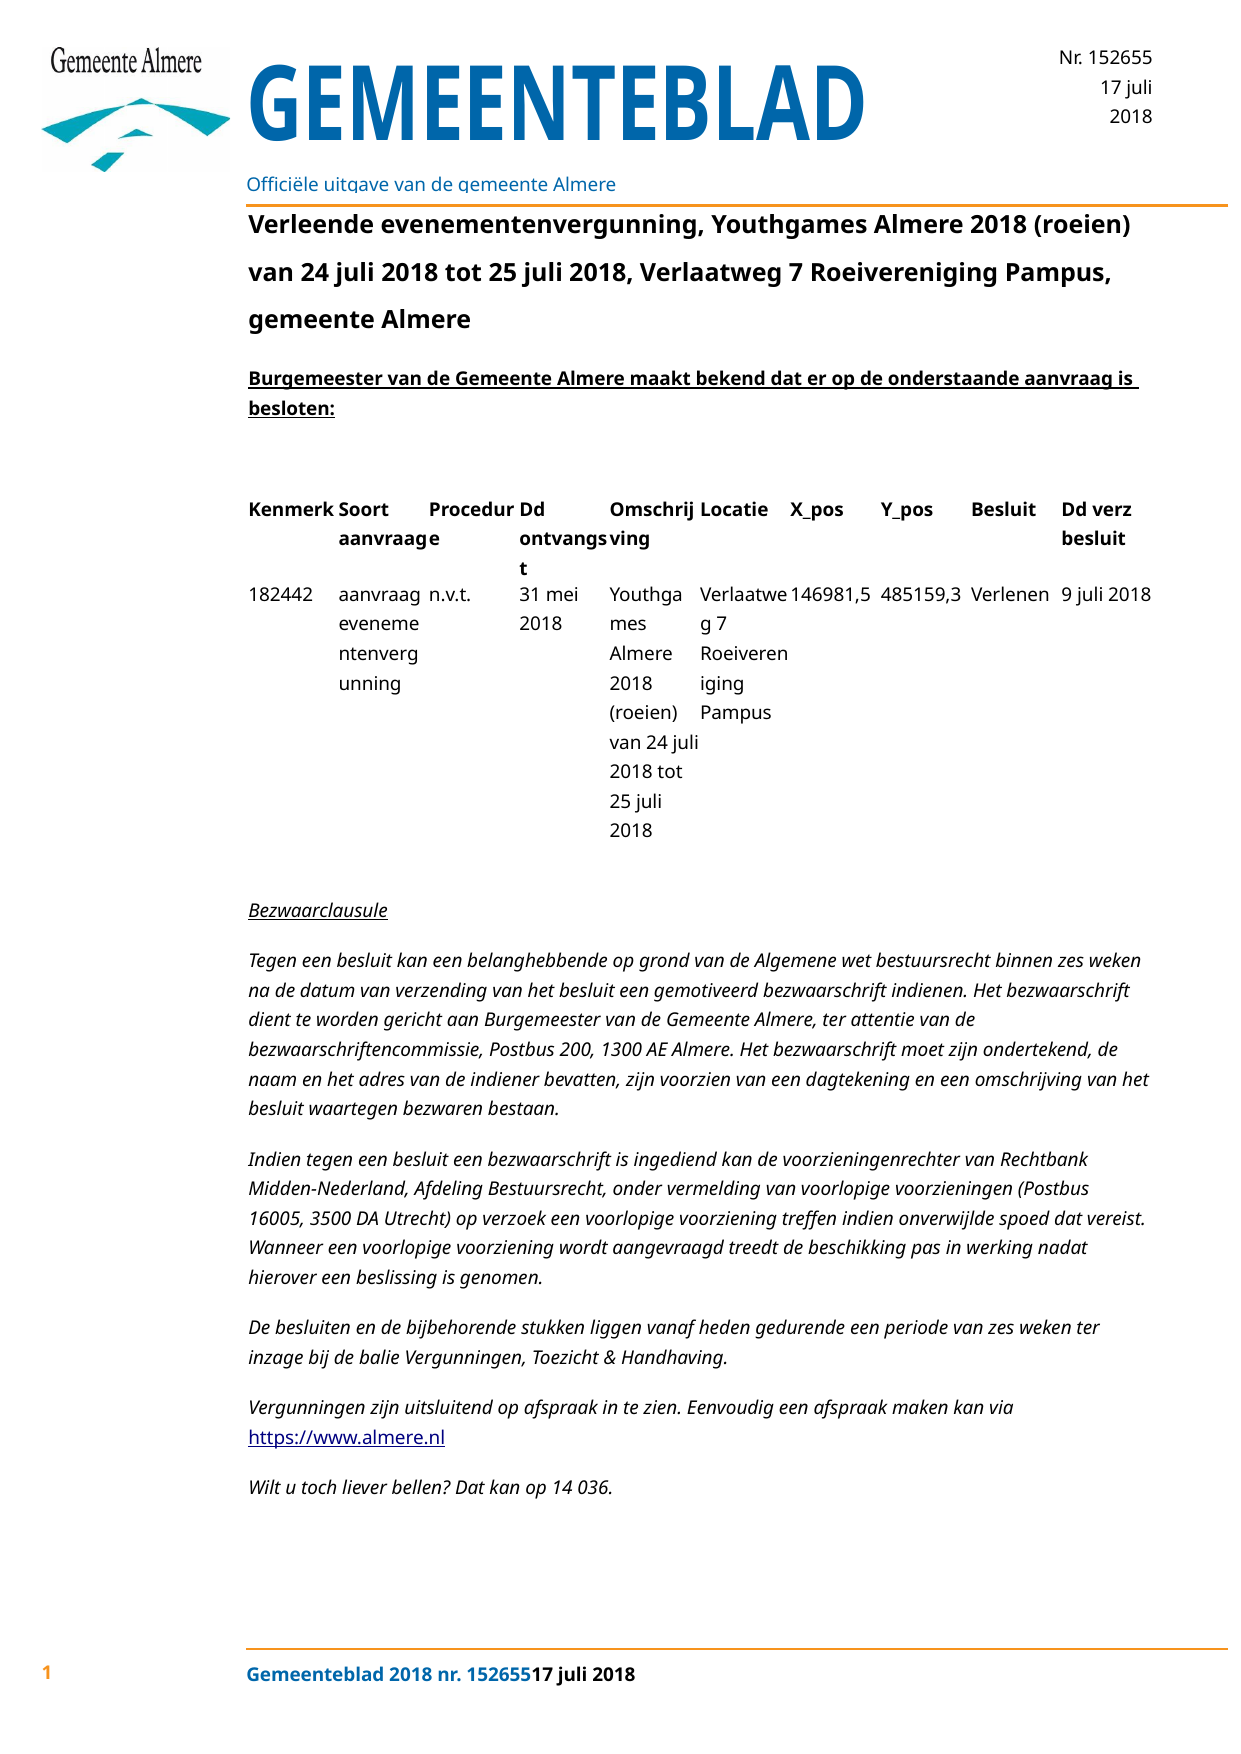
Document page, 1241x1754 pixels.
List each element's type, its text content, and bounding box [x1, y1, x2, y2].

text Indien tegen een besluit een bezwaarschrift is ingediend kan de voorzieningenrechter van Rechtbank Midden-Nederland, Afdeling Bestuursrecht, onder vermelding van voorlopige voorzieningen (Postbus 16005, 3500 DA Utrecht) op verzoek een voorlopige voorziening treffen indien onverwijlde spoed dat vereist. Wanneer een voorlopige voorziening wordt aangevraagd treedt de beschikking pas in werking nadat hierover een beslissing is genomen. [248, 1146, 1152, 1290]
text Wilt u toch liever bellen? Dat kan op 14 036. [248, 1474, 1152, 1500]
table_cell Verlaatweg 7 Roeivereniging Pampus [700, 581, 790, 843]
table_header Dd ontvangst [519, 496, 609, 581]
table_header Soort aanvraag [338, 496, 429, 581]
text Burgemeester van de Gemeente Almere maakt bekend dat er op de onderstaande aanvraag is besloten: [248, 366, 1152, 421]
table_cell 9 juli 2018 [1061, 581, 1152, 843]
table_cell 182442 [248, 581, 338, 843]
table_header Y_pos [881, 496, 971, 581]
table_cell 31 mei 2018 [519, 581, 609, 843]
table_cell 485159,3 [881, 581, 971, 843]
table_header X_pos [790, 496, 881, 581]
table_cell Youthgames Almere 2018 (roeien) van 24 juli 2018 tot 25 juli 2018 [609, 581, 700, 843]
text De besluiten en de bijbehorende stukken liggen vanaf heden gedurende een periode van zes weken ter inzage bij de balie Vergunningen, Toezicht & Handhaving. [248, 1314, 1152, 1370]
picture [41, 47, 231, 172]
table_cell Verlenen [971, 581, 1061, 843]
table_header Procedure [429, 496, 519, 581]
table_cell 146981,5 [790, 581, 881, 843]
table_header Besluit [971, 496, 1061, 581]
table_header Kenmerk [248, 496, 338, 581]
table_header Omschrijving [609, 496, 700, 581]
text Vergunningen zijn uitsluitend op afspraak in te zien. Eenvoudig een afspraak maken kan via https://www.almere.nl [248, 1394, 1152, 1450]
table_cell n.v.t. [429, 581, 519, 843]
table_header Locatie [700, 496, 790, 581]
text Bezwaarclausule [248, 897, 1152, 923]
table_header Dd verz besluit [1061, 496, 1152, 581]
text Tegen een besluit kan een belanghebbende op grond van de Algemene wet bestuursrecht binnen zes weken na de datum van verzending van het besluit een gemotiveerd bezwaarschrift indienen. Het bezwaarschrift dient te worden gericht aan Burgemeester van de Gemeente Almere, ter attentie van de bezwaarschriftencommissie, Postbus 200, 1300 AE Almere. Het bezwaarschrift moet zijn ondertekend, de naam en het adres van de indiener bevatten, zijn voorzien van een dagtekening en een omschrijving van het besluit waartegen bezwaren bestaan. [248, 947, 1152, 1121]
table_cell aanvraag evenementenvergunning [338, 581, 429, 843]
text Verleende evenementenvergunning, Youthgames Almere 2018 (roeien) van 24 juli 2018 tot 25 juli 2018, Verlaatweg 7 Roeivereniging Pampus, gemeente Almere [248, 207, 1152, 336]
